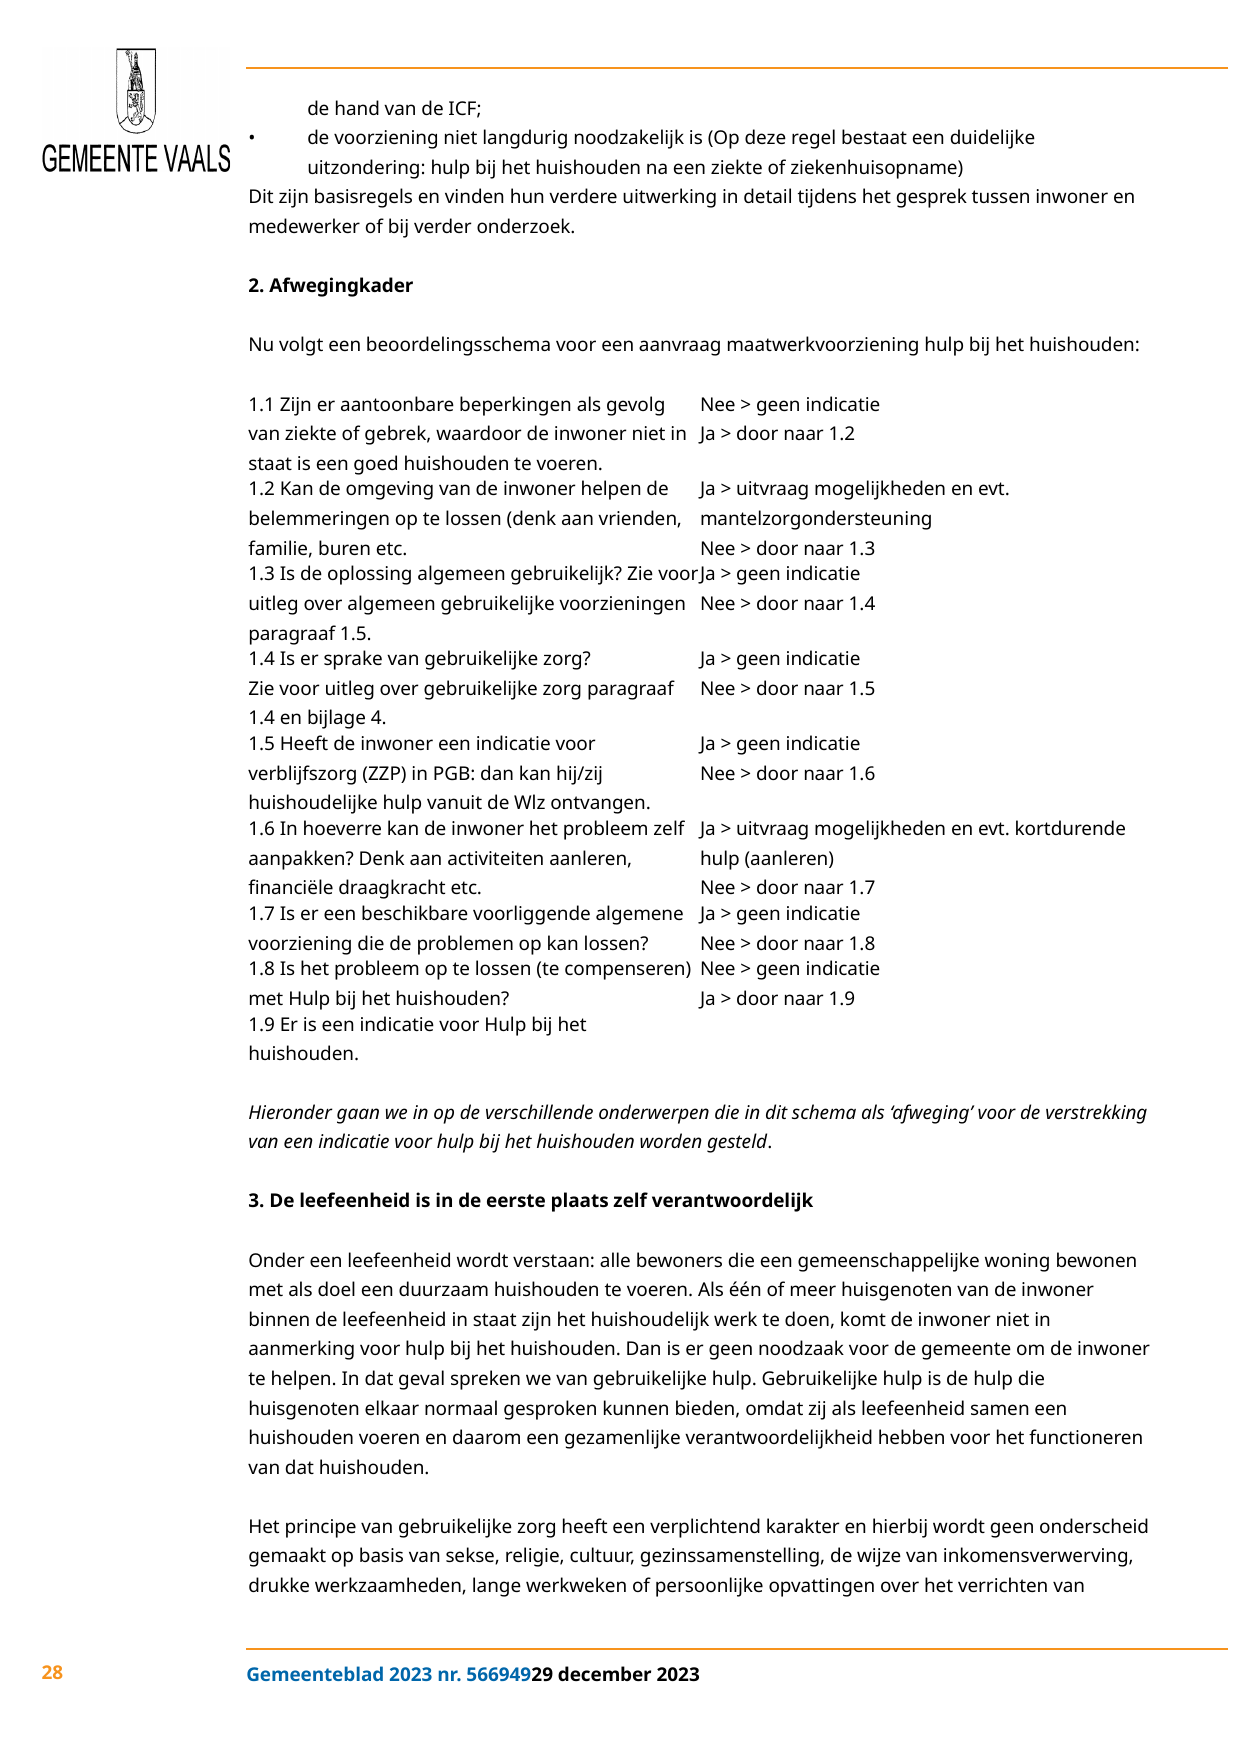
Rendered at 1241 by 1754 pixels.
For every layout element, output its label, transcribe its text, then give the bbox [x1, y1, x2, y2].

text Hieronder gaan we in op de verschillende onderwerpen die in dit schema als ‘afweging’ voor de verstrekking van een indicatie voor hulp bij het huishouden worden gesteld. [248, 1099, 1152, 1154]
table_cell Ja > geen indicatie Nee > door naar 1.4 [700, 561, 1152, 645]
text Onder een leefeenheid wordt verstaan: alle bewoners die een gemeenschappelijke woning bewonen met als doel een duurzaam huishouden te voeren. Als één of meer huisgenoten van de inwoner binnen de leefeenheid in staat zijn het huishoudelijk werk te doen, komt de inwoner niet in aanmerking voor hulp bij het huishouden. Dan is er geen noodzaak voor de gemeente om de inwoner te helpen. In dat geval spreken we van gebruikelijke hulp. Gebruikelijke hulp is de hulp die huisgenoten elkaar normaal gesproken kunnen bieden, omdat zij als leefeenheid samen een huishouden voeren en daarom een gezamenlijke verantwoordelijkheid hebben voor het functioneren van dat huishouden. [248, 1247, 1152, 1479]
table_cell 1.6 In hoeverre kan de inwoner het probleem zelf aanpakken? Denk aan activiteiten aanleren, financiële draagkracht etc. [248, 815, 700, 900]
table_header Nee > geen indicatie Ja > door naar 1.2 [700, 391, 1152, 476]
text 3. De leefeenheid is in de eerste plaats zelf verantwoordelijk [248, 1188, 1152, 1213]
table_cell Nee > geen indicatie Ja > door naar 1.9 [700, 955, 1152, 1011]
table_cell Ja > uitvraag mogelijkheden en evt. kortdurende hulp (aanleren) Nee > door naar 1.7 [700, 815, 1152, 900]
text Nu volgt een beoordelingsschema voor een aanvraag maatwerkvoorziening hulp bij het huishouden: [248, 331, 1152, 357]
table_cell Ja > geen indicatie Nee > door naar 1.8 [700, 900, 1152, 955]
list de voorziening niet langdurig noodzakelijk is (Op deze regel bestaat een duidelijke uitzondering: hulp bij het huishouden na een ziekte of ziekenhuisopname) [248, 124, 1152, 180]
text Dit zijn basisregels en vinden hun verdere uitwerking in detail tijdens het gesprek tussen inwoner en medewerker of bij verder onderzoek. [248, 183, 1152, 239]
table_cell 1.7 Is er een beschikbare voorliggende algemene voorziening die de problemen op kan lossen? [248, 900, 700, 955]
table_cell [700, 1011, 1152, 1066]
table_cell 1.9 Er is een indicatie voor Hulp bij het huishouden. [248, 1011, 700, 1066]
table_cell Ja > geen indicatie Nee > door naar 1.5 [700, 645, 1152, 730]
text 2. Afwegingkader [248, 272, 1152, 298]
table_cell 1.4 Is er sprake van gebruikelijke zorg? Zie voor uitleg over gebruikelijke zorg paragraaf 1.4 en bijlage 4. [248, 645, 700, 730]
picture [41, 47, 231, 172]
table_cell Ja > uitvraag mogelijkheden en evt. mantelzorgondersteuning Nee > door naar 1.3 [700, 476, 1152, 561]
list de hand van de ICF; [248, 95, 1152, 121]
text Het principe van gebruikelijke zorg heeft een verplichtend karakter en hierbij wordt geen onderscheid gemaakt op basis van sekse, religie, cultuur, gezinssamenstelling, de wijze van inkomensverwerving, drukke werkzaamheden, lange werkweken of persoonlijke opvattingen over het verrichten van [248, 1513, 1152, 1598]
table_header 1.1 Zijn er aantoonbare beperkingen als gevolg van ziekte of gebrek, waardoor de inwoner niet in staat is een goed huishouden te voeren. [248, 391, 700, 476]
table_cell 1.2 Kan de omgeving van de inwoner helpen de belemmeringen op te lossen (denk aan vrienden, familie, buren etc. [248, 476, 700, 561]
table_cell 1.8 Is het probleem op te lossen (te compenseren) met Hulp bij het huishouden? [248, 955, 700, 1011]
table_cell 1.5 Heeft de inwoner een indicatie voor verblijfszorg (ZZP) in PGB: dan kan hij/zij huishoudelijke hulp vanuit de Wlz ontvangen. [248, 730, 700, 815]
table_cell Ja > geen indicatie Nee > door naar 1.6 [700, 730, 1152, 815]
table_cell 1.3 Is de oplossing algemeen gebruikelijk? Zie voor uitleg over algemeen gebruikelijke voorzieningen paragraaf 1.5. [248, 561, 700, 645]
